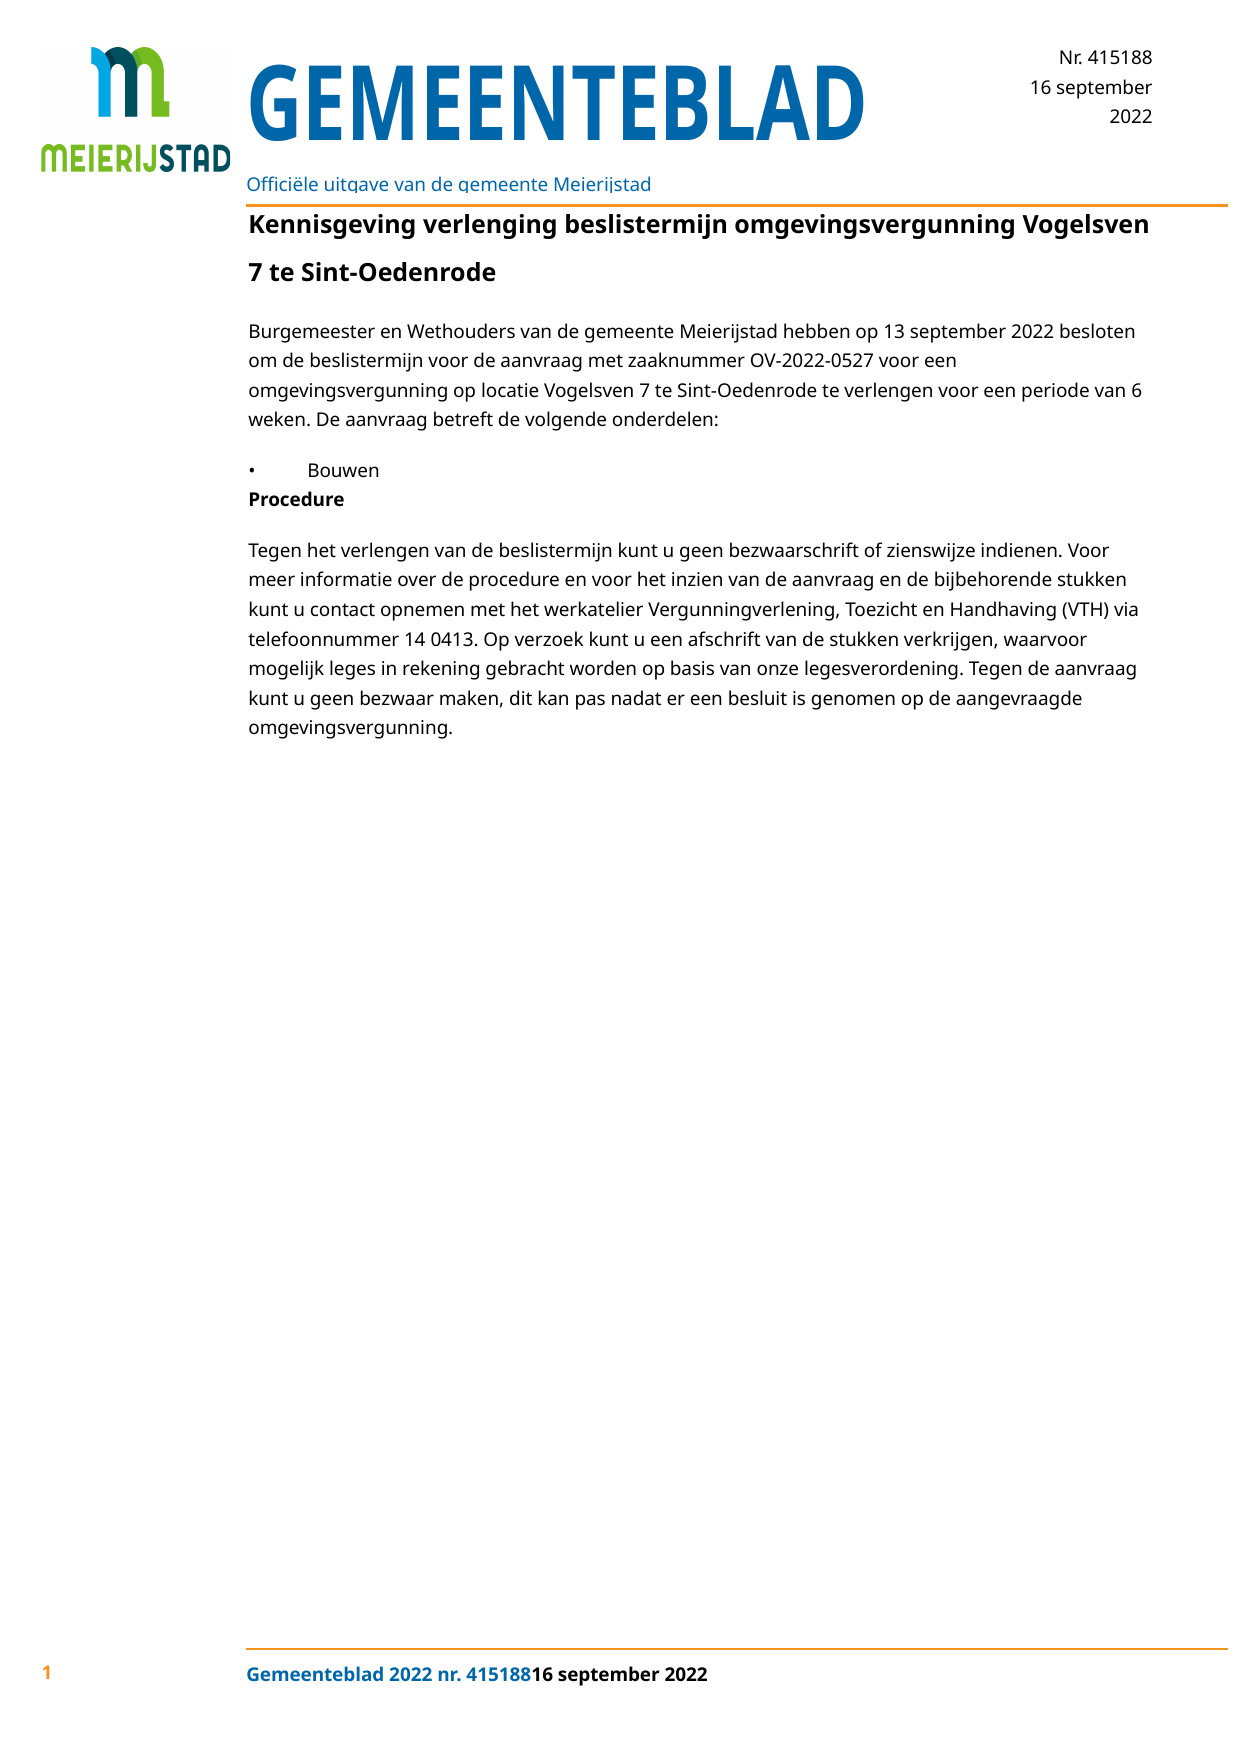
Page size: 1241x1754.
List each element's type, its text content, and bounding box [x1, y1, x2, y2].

text Kennisgeving verlenging beslistermijn omgevingsvergunning Vogelsven 7 te Sint-Oedenrode [248, 207, 1152, 288]
list Bouwen [248, 457, 1152, 483]
picture [41, 47, 231, 172]
text Burgemeester en Wethouders van de gemeente Meierijstad hebben op 13 september 2022 besloten om de beslistermijn voor de aanvraag met zaaknummer OV-2022-0527 voor een omgevingsvergunning op locatie Vogelsven 7 te Sint-Oedenrode te verlengen voor een periode van 6 weken. De aanvraag betreft de volgende onderdelen: [248, 318, 1152, 432]
text Procedure [248, 487, 1152, 512]
text Tegen het verlengen van de beslistermijn kunt u geen bezwaarschrift of zienswijze indienen. Voor meer informatie over de procedure en voor het inzien van de aanvraag en de bijbehorende stukken kunt u contact opnemen met het werkatelier Vergunningverlening, Toezicht en Handhaving (VTH) via telefoonnummer 14 0413. Op verzoek kunt u een afschrift van de stukken verkrijgen, waarvoor mogelijk leges in rekening gebracht worden op basis van onze legesverordening. Tegen de aanvraag kunt u geen bezwaar maken, dit kan pas nadat er een besluit is genomen op de aangevraagde omgevingsvergunning. [248, 537, 1152, 740]
